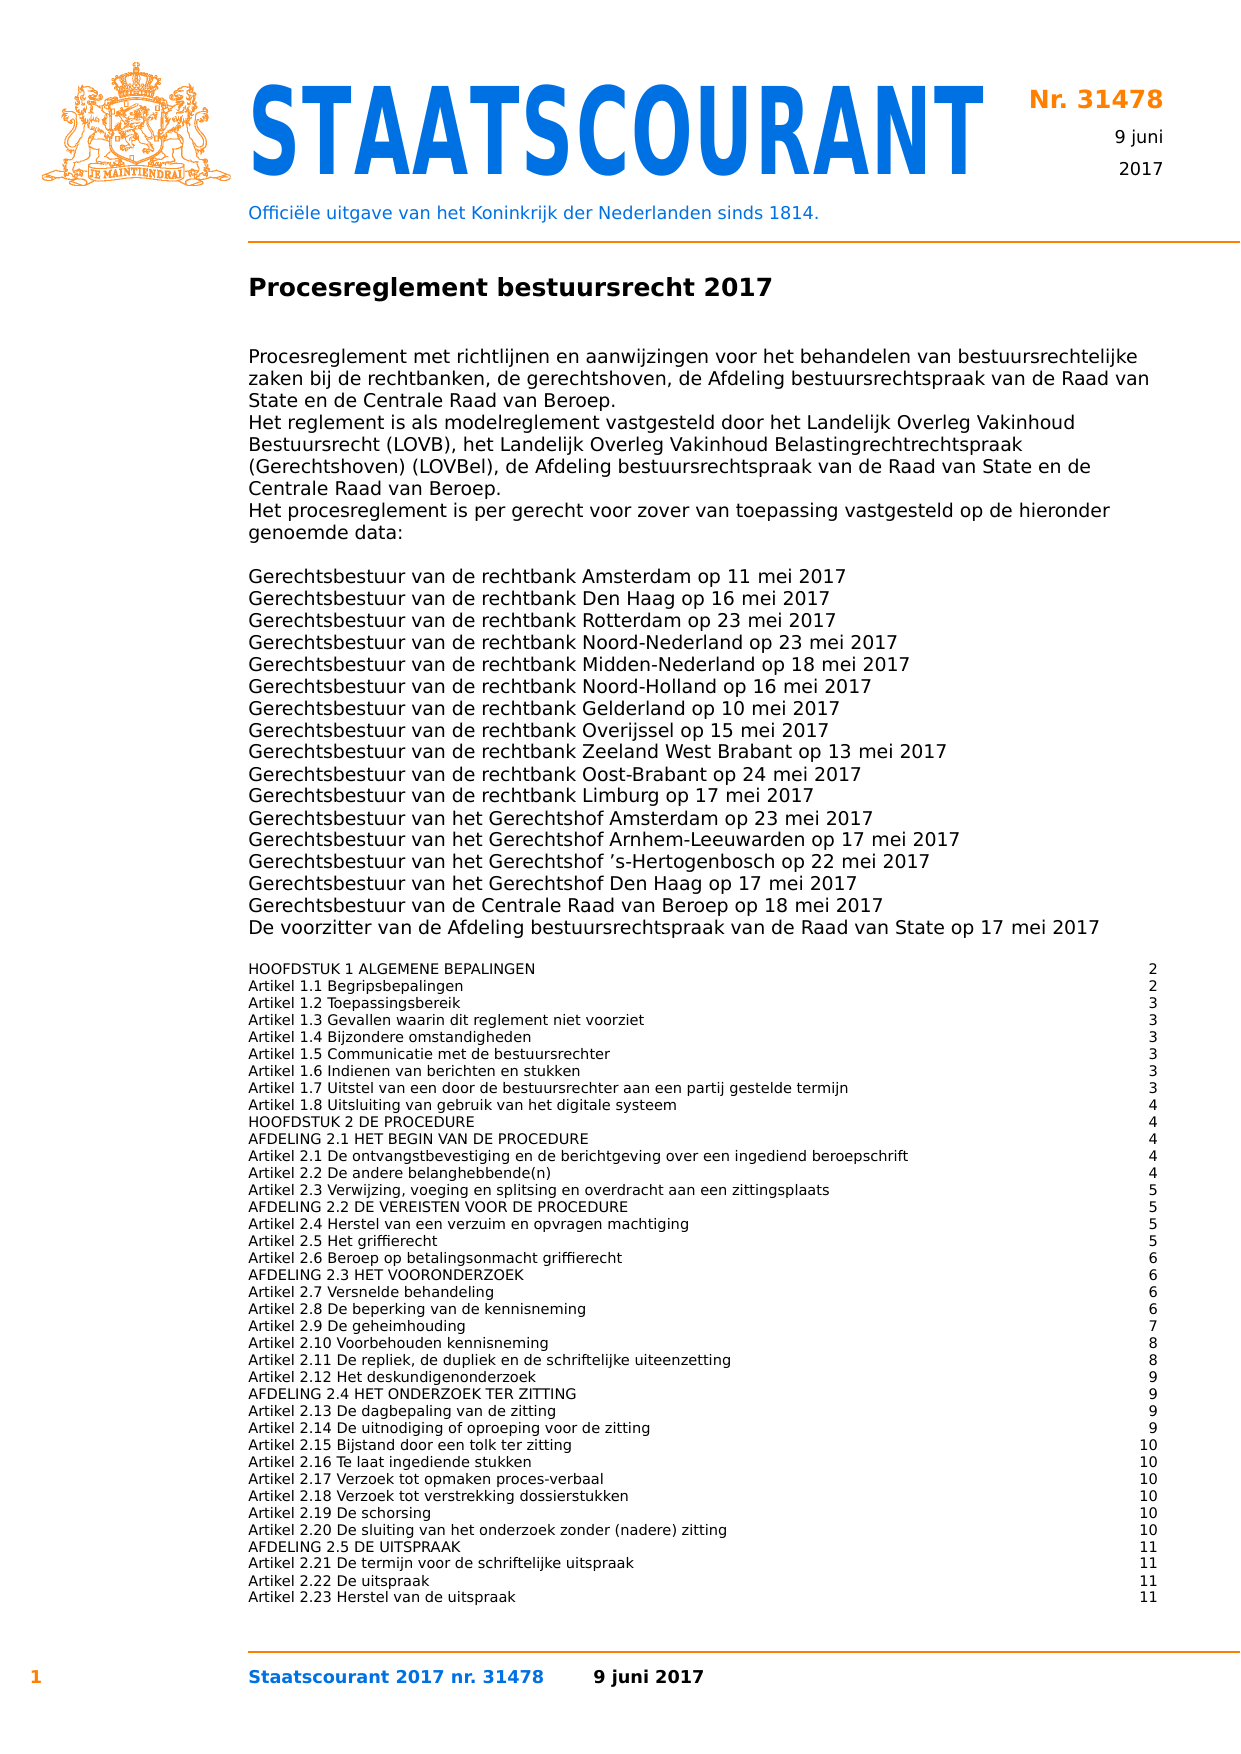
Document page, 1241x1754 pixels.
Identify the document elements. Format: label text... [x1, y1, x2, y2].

table_cell Artikel 2.17 Verzoek tot opmaken proces-verbaal [248, 1471, 1074, 1487]
table_cell 4 [1074, 1131, 1163, 1148]
text Gerechtsbestuur van de rechtbank Limburg op 17 mei 2017 [248, 785, 1163, 807]
table_header STAATSCOURANT [248, 62, 998, 203]
table_cell Artikel 2.20 De sluiting van het onderzoek zonder (nadere) zitting [248, 1521, 1074, 1538]
table_cell Artikel 2.18 Verzoek tot verstrekking dossierstukken [248, 1488, 1074, 1504]
table_cell 7 [1074, 1318, 1163, 1335]
table_cell Artikel 1.4 Bijzondere omstandigheden [248, 1029, 1074, 1046]
table_header 2 [1074, 961, 1163, 978]
text Gerechtsbestuur van de rechtbank Overijssel op 15 mei 2017 [248, 719, 1163, 741]
table_cell 5 [1074, 1199, 1163, 1216]
table_cell 11 [1074, 1589, 1163, 1606]
table_cell Artikel 2.7 Versnelde behandeling [248, 1284, 1074, 1301]
table_cell Artikel 1.1 Begripsbepalingen [248, 978, 1074, 995]
table_cell 10 [1074, 1454, 1163, 1471]
table_cell Artikel 2.13 De dagbepaling van de zitting [248, 1403, 1074, 1419]
text Gerechtsbestuur van het Gerechtshof Arnhem-Leeuwarden op 17 mei 2017 [248, 829, 1163, 851]
subtitle Procesreglement bestuursrecht 2017 [248, 273, 1163, 302]
table_cell 10 [1074, 1437, 1163, 1453]
text Gerechtsbestuur van de Centrale Raad van Beroep op 18 mei 2017 [248, 895, 1163, 917]
table_cell 10 [1074, 1471, 1163, 1487]
table_cell Artikel 2.12 Het deskundigenonderzoek [248, 1369, 1074, 1386]
table_cell Artikel 2.23 Herstel van de uitspraak [248, 1589, 1074, 1606]
table_cell Officiële uitgave van het Koninkrijk der Nederlanden sinds 1814. [248, 203, 1240, 241]
text Het reglement is als modelreglement vastgesteld door het Landelijk Overleg Vakinhoud Bestuursrecht (LOVB), het Landelijk Overleg Vakinhoud Belastingrechtrechtspraak (Gerechtshoven) (LOVBel), de Afdeling bestuursrechtspraak van de Raad van State en de Centrale Raad van Beroep. [248, 412, 1163, 500]
table_cell 3 [1074, 1046, 1163, 1063]
table_cell 3 [1074, 1080, 1163, 1097]
table_cell 10 [1074, 1505, 1163, 1521]
table_cell 2 [1074, 978, 1163, 995]
table_cell AFDELING 2.5 DE UITSPRAAK [248, 1539, 1074, 1555]
table_cell 4 [1074, 1148, 1163, 1165]
table_cell Artikel 2.3 Verwijzing, voeging en splitsing en overdracht aan een zittingsplaats [248, 1182, 1074, 1199]
table_cell 3 [1074, 1029, 1163, 1046]
table_cell Artikel 2.9 De geheimhouding [248, 1318, 1074, 1335]
table_cell 9 juni [998, 121, 1240, 153]
table_header [25, 62, 248, 241]
table_cell 3 [1074, 1012, 1163, 1029]
table_cell 6 [1074, 1284, 1163, 1301]
table_cell Artikel 1.3 Gevallen waarin dit reglement niet voorziet [248, 1012, 1074, 1029]
table_cell 4 [1074, 1114, 1163, 1131]
text Gerechtsbestuur van de rechtbank Midden-Nederland op 18 mei 2017 [248, 653, 1163, 676]
table_header HOOFDSTUK 1 ALGEMENE BEPALINGEN [248, 961, 1074, 978]
table_cell 11 [1074, 1539, 1163, 1555]
table_cell AFDELING 2.3 HET VOORONDERZOEK [248, 1267, 1074, 1284]
text Gerechtsbestuur van de rechtbank Noord-Nederland op 23 mei 2017 [248, 632, 1163, 653]
text Gerechtsbestuur van de rechtbank Zeeland West Brabant op 13 mei 2017 [248, 741, 1163, 763]
table_cell Artikel 2.22 De uitspraak [248, 1573, 1074, 1589]
table_cell 10 [1074, 1521, 1163, 1538]
table_cell 9 [1074, 1386, 1163, 1403]
table_cell Artikel 1.5 Communicatie met de bestuursrechter [248, 1046, 1074, 1063]
text Gerechtsbestuur van de rechtbank Amsterdam op 11 mei 2017 [248, 566, 1163, 588]
table_cell HOOFDSTUK 2 DE PROCEDURE [248, 1114, 1074, 1131]
text Het procesreglement is per gerecht voor zover van toepassing vastgesteld op de hieronder genoemde data: [248, 500, 1163, 544]
table_cell Artikel 2.19 De schorsing [248, 1505, 1074, 1521]
table_cell Artikel 2.5 Het griffierecht [248, 1233, 1074, 1250]
table_cell Artikel 1.2 Toepassingsbereik [248, 995, 1074, 1012]
text Gerechtsbestuur van het Gerechtshof ’s-Hertogenbosch op 22 mei 2017 [248, 851, 1163, 873]
table_cell 5 [1074, 1182, 1163, 1199]
table_cell 6 [1074, 1301, 1163, 1318]
table_cell 8 [1074, 1352, 1163, 1369]
table_cell Artikel 1.8 Uitsluiting van gebruik van het digitale systeem [248, 1097, 1074, 1114]
text Gerechtsbestuur van de rechtbank Noord-Holland op 16 mei 2017 [248, 676, 1163, 697]
text Gerechtsbestuur van het Gerechtshof Amsterdam op 23 mei 2017 [248, 807, 1163, 829]
table_cell 3 [1074, 995, 1163, 1012]
table_cell AFDELING 2.1 HET BEGIN VAN DE PROCEDURE [248, 1131, 1074, 1148]
table_cell 8 [1074, 1335, 1163, 1352]
table_cell 2017 [998, 153, 1240, 203]
table_cell Artikel 2.6 Beroep op betalingsonmacht griffierecht [248, 1250, 1074, 1267]
table_header Nr. 31478 [998, 62, 1240, 121]
table_cell Artikel 2.14 De uitnodiging of oproeping voor de zitting [248, 1420, 1074, 1437]
table_cell 11 [1074, 1573, 1163, 1589]
text De voorzitter van de Afdeling bestuursrechtspraak van de Raad van State op 17 mei 2017 [248, 917, 1163, 939]
table_cell Artikel 2.16 Te laat ingediende stukken [248, 1454, 1074, 1471]
table_cell 9 [1074, 1369, 1163, 1386]
picture [41, 62, 231, 186]
table_cell Artikel 2.2 De andere belanghebbende(n) [248, 1165, 1074, 1182]
table_cell Artikel 2.21 De termijn voor de schriftelijke uitspraak [248, 1555, 1074, 1572]
text Procesreglement met richtlijnen en aanwijzingen voor het behandelen van bestuursrechtelijke zaken bij de rechtbanken, de gerechtshoven, de Afdeling bestuursrechtspraak van de Raad van State en de Centrale Raad van Beroep. [248, 346, 1163, 412]
text Gerechtsbestuur van de rechtbank Den Haag op 16 mei 2017 [248, 588, 1163, 609]
table_cell 5 [1074, 1216, 1163, 1233]
table_cell 10 [1074, 1488, 1163, 1504]
table_cell 4 [1074, 1165, 1163, 1182]
text Gerechtsbestuur van de rechtbank Rotterdam op 23 mei 2017 [248, 609, 1163, 632]
table_cell 3 [1074, 1063, 1163, 1080]
text Gerechtsbestuur van het Gerechtshof Den Haag op 17 mei 2017 [248, 873, 1163, 895]
table_cell 6 [1074, 1250, 1163, 1267]
table_cell Artikel 1.6 Indienen van berichten en stukken [248, 1063, 1074, 1080]
table_cell 9 [1074, 1403, 1163, 1419]
table_cell AFDELING 2.4 HET ONDERZOEK TER ZITTING [248, 1386, 1074, 1403]
table_cell 5 [1074, 1233, 1163, 1250]
table_cell 6 [1074, 1267, 1163, 1284]
text Gerechtsbestuur van de rechtbank Gelderland op 10 mei 2017 [248, 697, 1163, 719]
table_cell Artikel 2.4 Herstel van een verzuim en opvragen machtiging [248, 1216, 1074, 1233]
table_cell Artikel 2.11 De repliek, de dupliek en de schriftelijke uiteenzetting [248, 1352, 1074, 1369]
table_cell Artikel 2.8 De beperking van de kennisneming [248, 1301, 1074, 1318]
table_cell 4 [1074, 1097, 1163, 1114]
table_cell Artikel 2.15 Bijstand door een tolk ter zitting [248, 1437, 1074, 1453]
table_cell Artikel 2.1 De ontvangstbevestiging en de berichtgeving over een ingediend beroepschrift [248, 1148, 1074, 1165]
text Gerechtsbestuur van de rechtbank Oost-Brabant op 24 mei 2017 [248, 763, 1163, 785]
table_cell 11 [1074, 1555, 1163, 1572]
table_cell AFDELING 2.2 DE VEREISTEN VOOR DE PROCEDURE [248, 1199, 1074, 1216]
table_cell Artikel 2.10 Voorbehouden kennisneming [248, 1335, 1074, 1352]
table_cell Artikel 1.7 Uitstel van een door de bestuursrechter aan een partij gestelde termijn [248, 1080, 1074, 1097]
table_cell 9 [1074, 1420, 1163, 1437]
